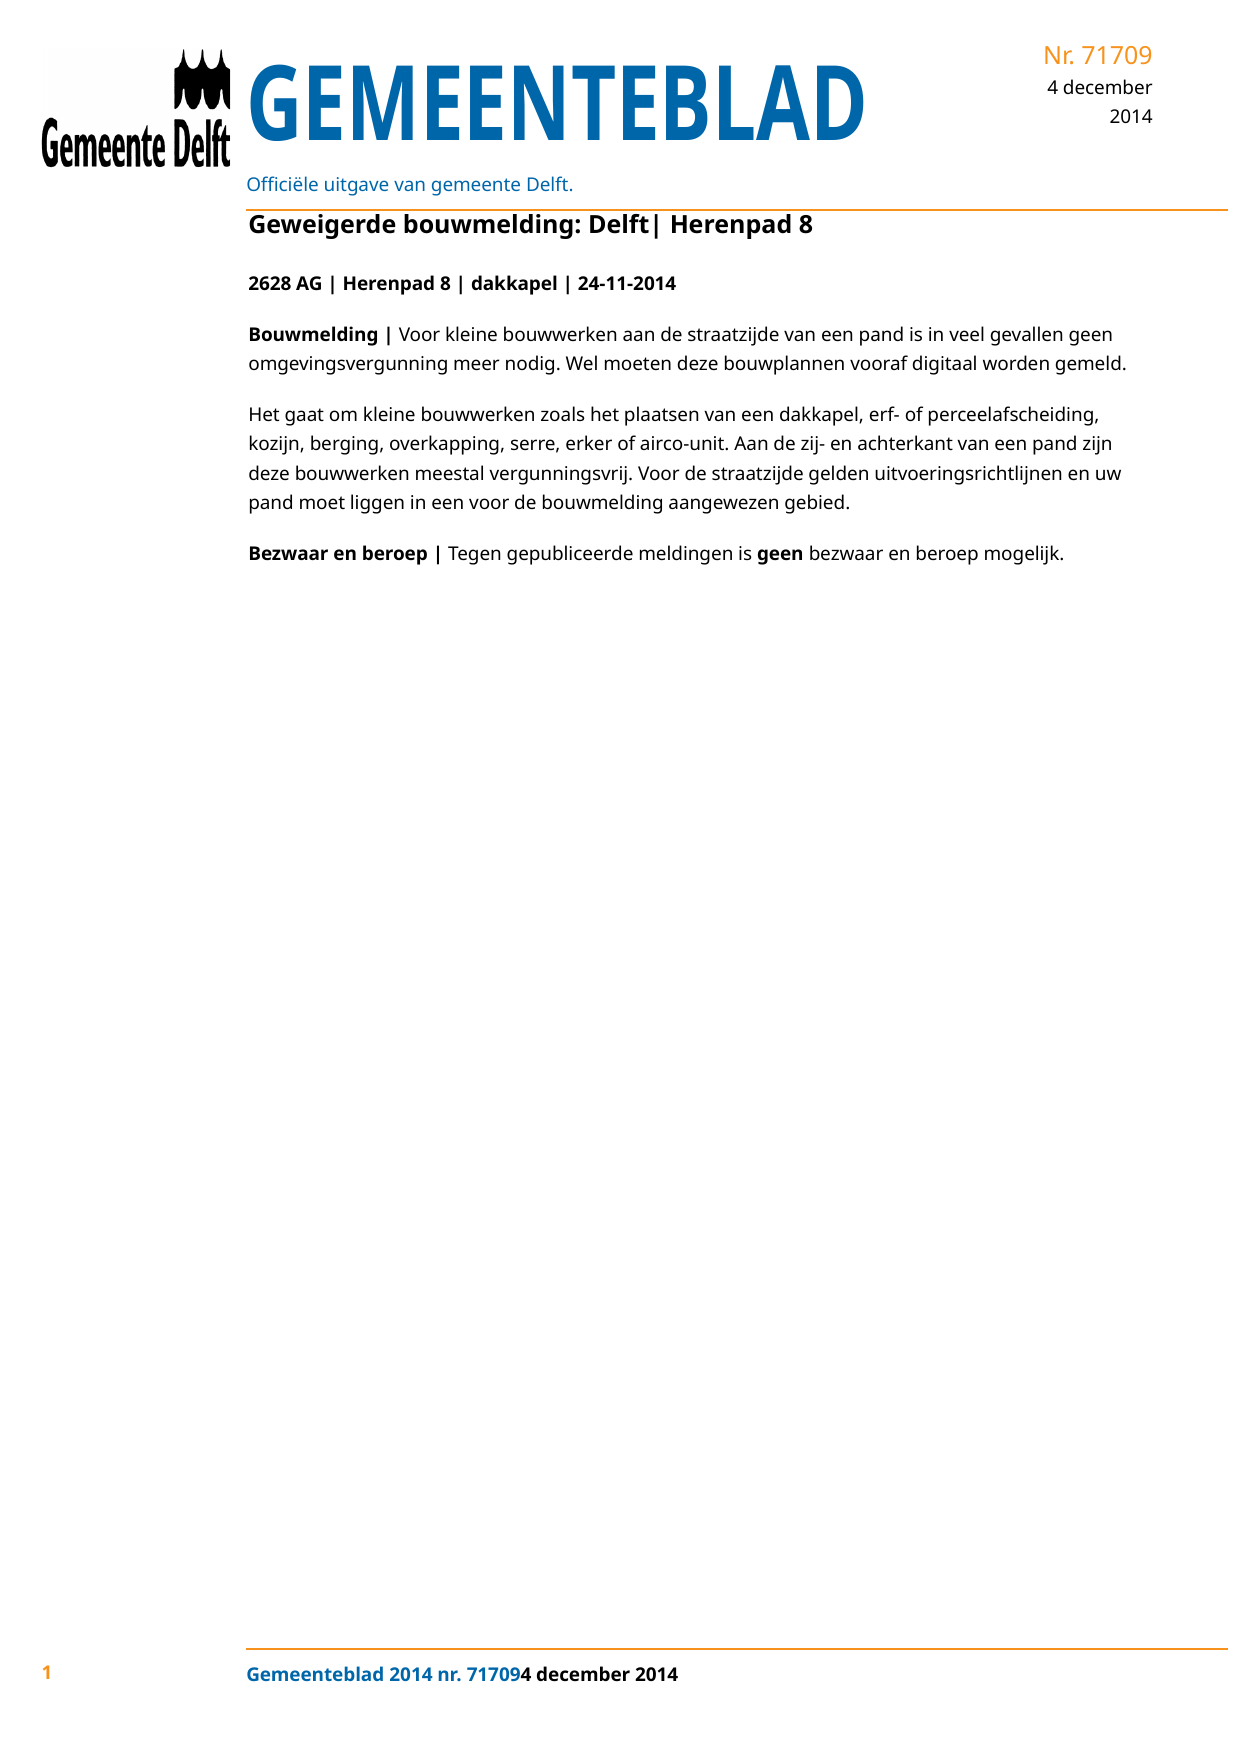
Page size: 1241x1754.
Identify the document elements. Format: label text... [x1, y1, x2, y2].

picture [41, 47, 231, 172]
text Geweigerde bouwmelding: Delft| Herenpad 8 [248, 211, 1152, 241]
text Het gaat om kleine bouwwerken zoals het plaatsen van een dakkapel, erf- of perceelafscheiding, kozijn, berging, overkapping, serre, erker of airco-unit. Aan de zij- en achterkant van een pand zijn deze bouwwerken meestal vergunningsvrij. Voor de straatzijde gelden uitvoeringsrichtlijnen en uw pand moet liggen in een voor de bouwmelding aangewezen gebied. [248, 401, 1152, 515]
text Bezwaar en beroep | Tegen gepubliceerde meldingen is geen bezwaar en beroep mogelijk. [248, 540, 1152, 566]
text 2628 AG | Herenpad 8 | dakkapel | 24-11-2014 [248, 270, 1152, 296]
text Bouwmelding | Voor kleine bouwwerken aan de straatzijde van een pand is in veel gevallen geen omgevingsvergunning meer nodig. Wel moeten deze bouwplannen vooraf digitaal worden gemeld. [248, 321, 1152, 376]
